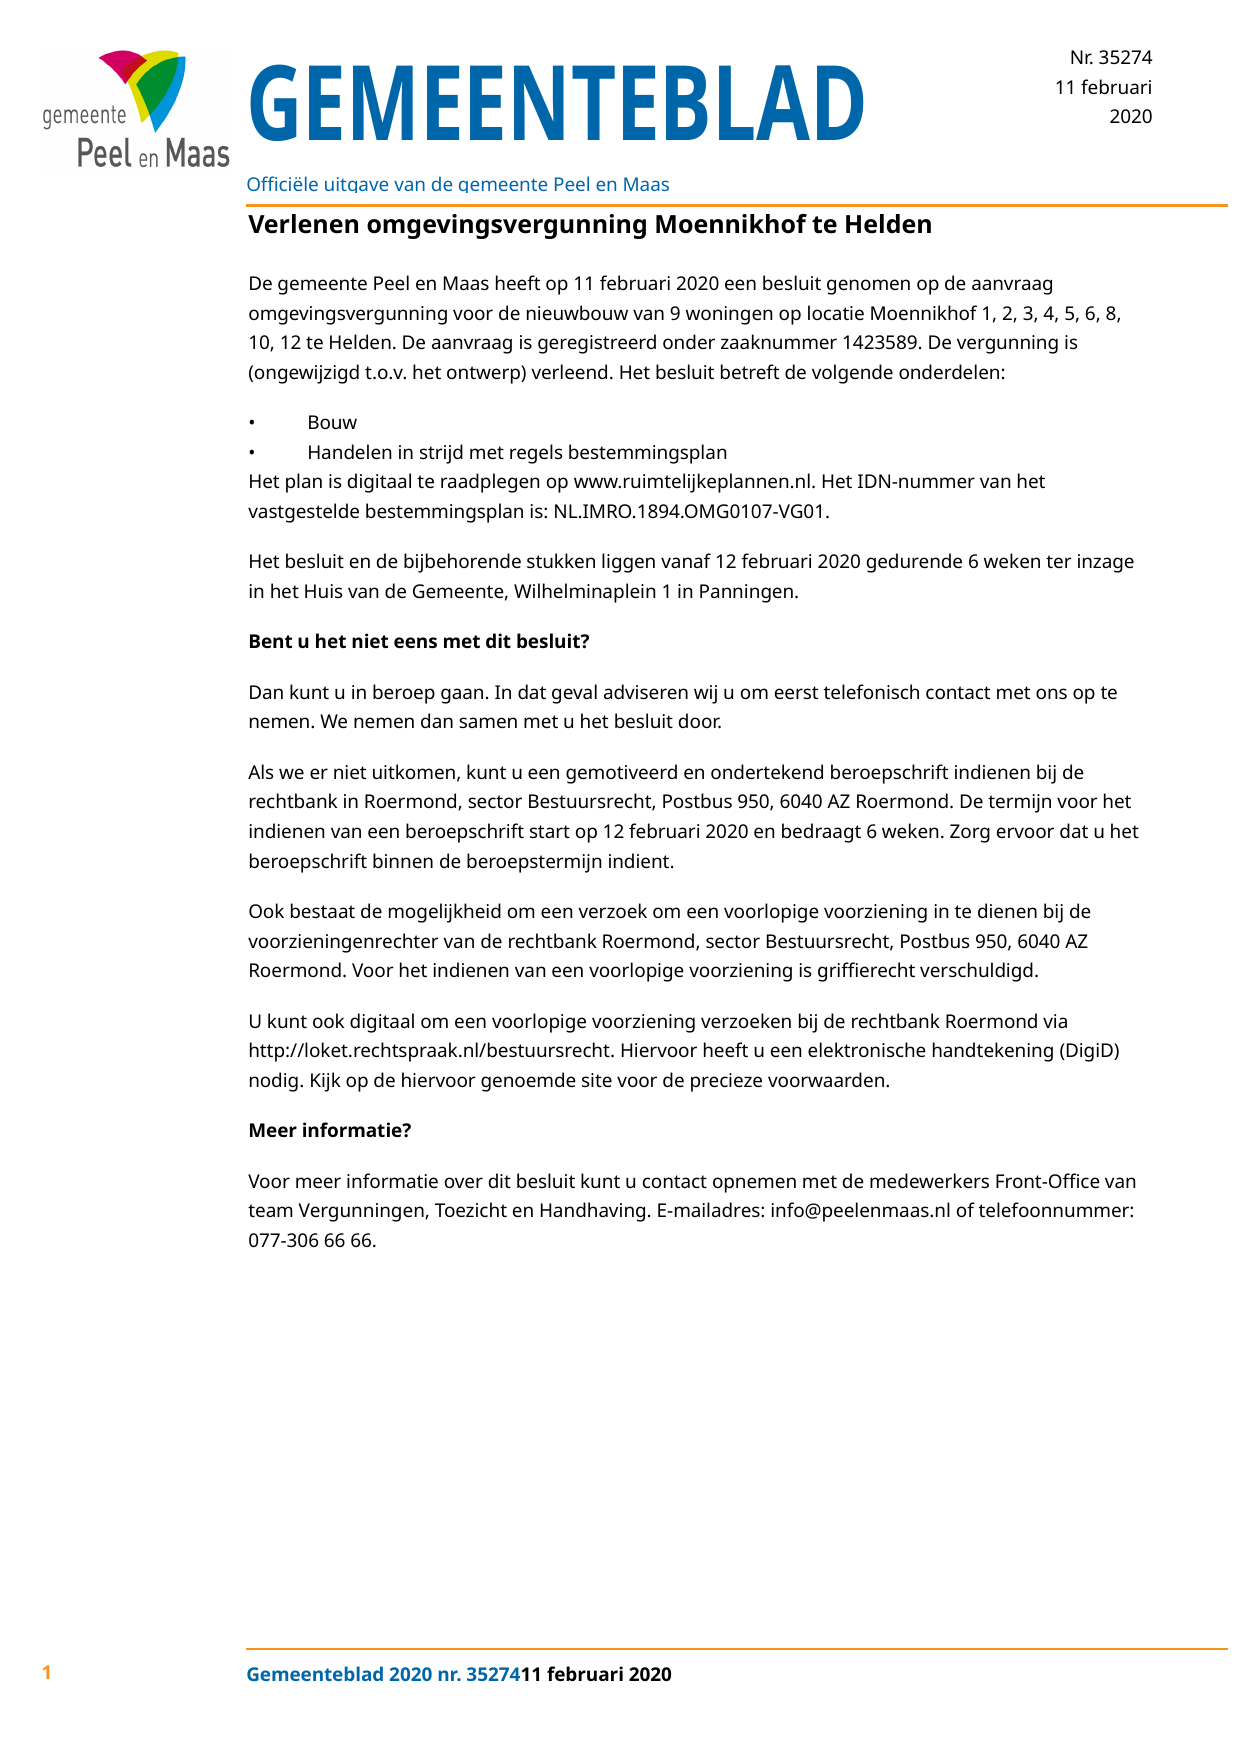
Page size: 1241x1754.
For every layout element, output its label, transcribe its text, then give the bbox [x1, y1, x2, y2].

text Verlenen omgevingsvergunning Moennikhof te Helden [248, 207, 1152, 241]
text Ook bestaat de mogelijkheid om een verzoek om een voorlopige voorziening in te dienen bij de voorzieningenrechter van de rechtbank Roermond, sector Bestuursrecht, Postbus 950, 6040 AZ Roermond. Voor het indienen van een voorlopige voorziening is griffierecht verschuldigd. [248, 898, 1152, 983]
list Bouw [248, 409, 1152, 435]
text Bent u het niet eens met dit besluit? [248, 629, 1152, 654]
list Handelen in strijd met regels bestemmingsplan [248, 439, 1152, 465]
picture [41, 47, 231, 172]
text Voor meer informatie over dit besluit kunt u contact opnemen met de medewerkers Front-Office van team Vergunningen, Toezicht en Handhaving. E-mailadres: info@peelenmaas.nl of telefoonnummer: 077-306 66 66. [248, 1168, 1152, 1253]
text De gemeente Peel en Maas heeft op 11 februari 2020 een besluit genomen op de aanvraag omgevingsvergunning voor de nieuwbouw van 9 woningen op locatie Moennikhof 1, 2, 3, 4, 5, 6, 8, 10, 12 te Helden. De aanvraag is geregistreerd onder zaaknummer 1423589. De vergunning is (ongewijzigd t.o.v. het ontwerp) verleend. Het besluit betreft de volgende onderdelen: [248, 270, 1152, 385]
text Het plan is digitaal te raadplegen op www.ruimtelijkeplannen.nl. Het IDN-nummer van het vastgestelde bestemmingsplan is: NL.IMRO.1894.OMG0107-VG01. [248, 469, 1152, 524]
text Het besluit en de bijbehorende stukken liggen vanaf 12 februari 2020 gedurende 6 weken ter inzage in het Huis van de Gemeente, Wilhelminaplein 1 in Panningen. [248, 549, 1152, 604]
text Als we er niet uitkomen, kunt u een gemotiveerd en ondertekend beroepschrift indienen bij de rechtbank in Roermond, sector Bestuursrecht, Postbus 950, 6040 AZ Roermond. De termijn voor het indienen van een beroepschrift start op 12 februari 2020 en bedraagt 6 weken. Zorg ervoor dat u het beroepschrift binnen de beroepstermijn indient. [248, 759, 1152, 873]
text U kunt ook digitaal om een voorlopige voorziening verzoeken bij de rechtbank Roermond via http://loket.rechtspraak.nl/bestuursrecht. Hiervoor heeft u een elektronische handtekening (DigiD) nodig. Kijk op de hiervoor genoemde site voor de precieze voorwaarden. [248, 1008, 1152, 1093]
text Meer informatie? [248, 1117, 1152, 1143]
text Dan kunt u in beroep gaan. In dat geval adviseren wij u om eerst telefonisch contact met ons op te nemen. We nemen dan samen met u het besluit door. [248, 679, 1152, 734]
